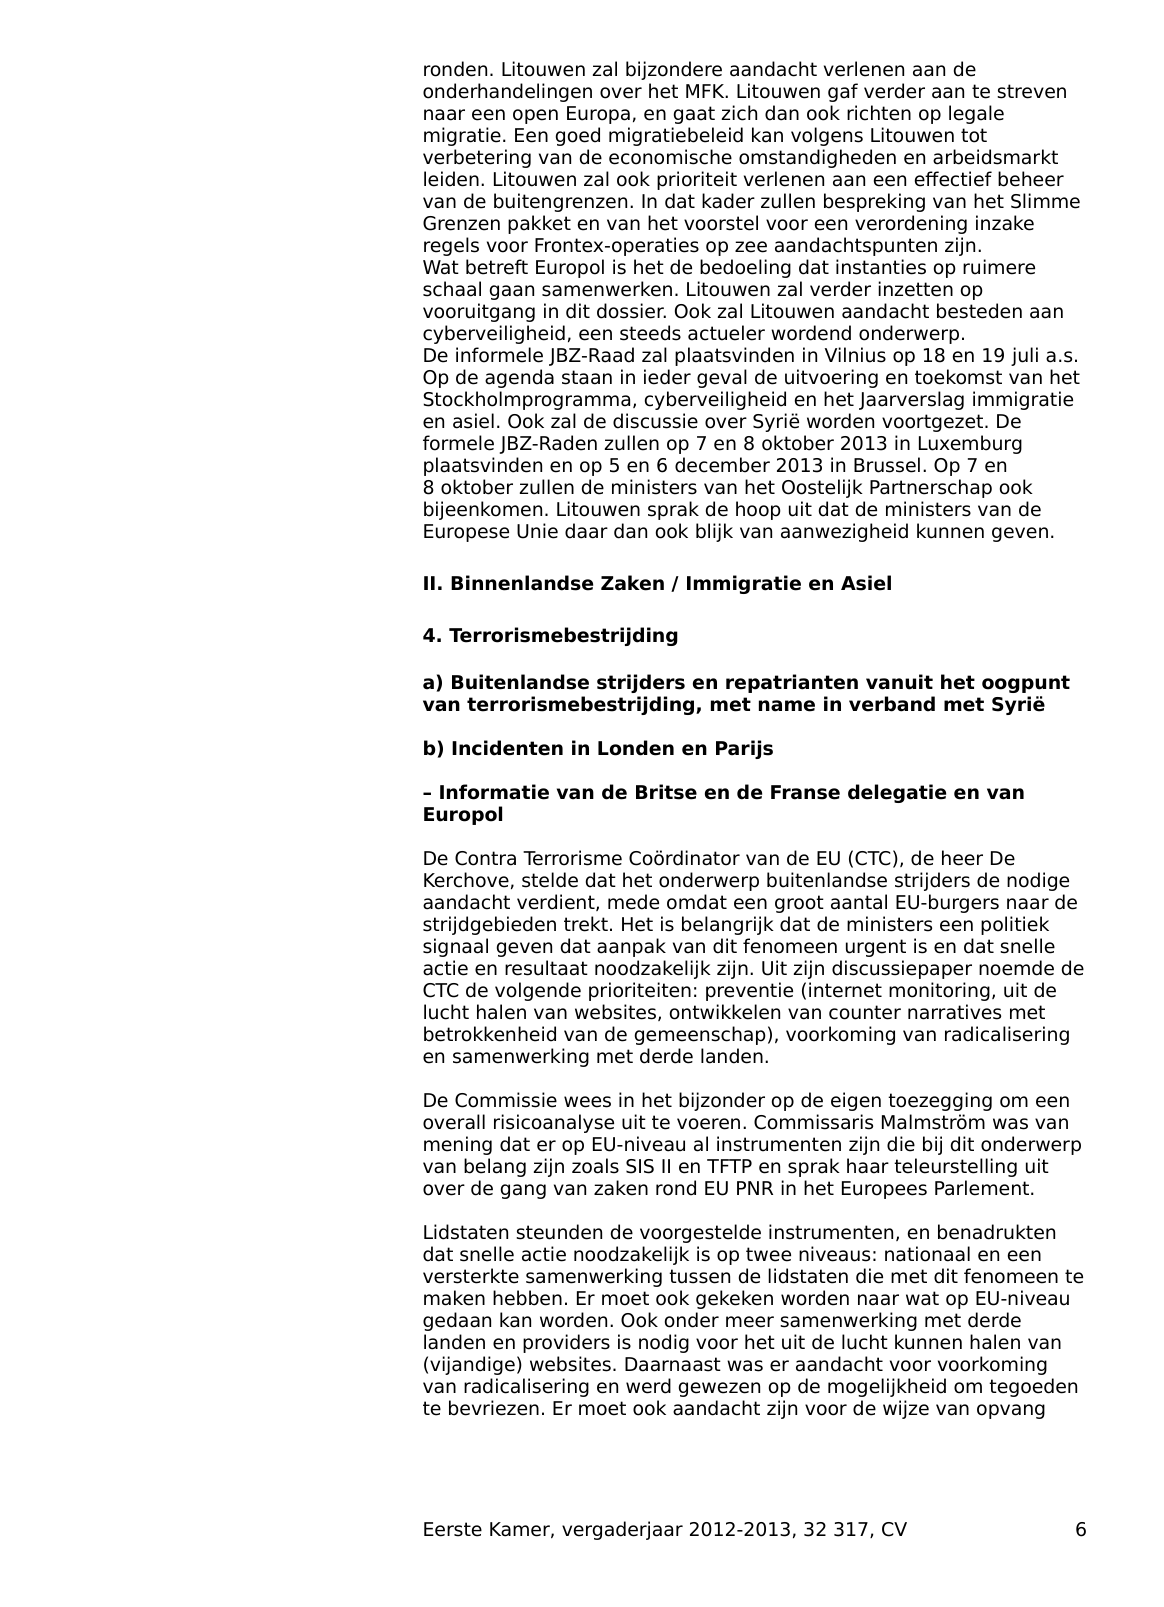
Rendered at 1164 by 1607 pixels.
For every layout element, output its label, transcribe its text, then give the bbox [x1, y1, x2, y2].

text Wat betreft Europol is het de bedoeling dat instanties op ruimere schaal gaan samenwerken. Litouwen zal verder inzetten op vooruitgang in dit dossier. Ook zal Litouwen aandacht besteden aan cyberveiligheid, een steeds actueler wordend onderwerp. [422, 257, 1087, 345]
text ronden. Litouwen zal bijzondere aandacht verlenen aan de onderhandelingen over het MFK. Litouwen gaf verder aan te streven naar een open Europa, en gaat zich dan ook richten op legale migratie. Een goed migratiebeleid kan volgens Litouwen tot verbetering van de economische omstandigheden en arbeidsmarkt leiden. Litouwen zal ook prioriteit verlenen aan een effectief beheer van de buitengrenzen. In dat kader zullen bespreking van het Slimme Grenzen pakket en van het voorstel voor een verordening inzake regels voor Frontex-operaties op zee aandachtspunten zijn. [422, 59, 1087, 257]
subtitle 4. Terrorismebestrijding [422, 624, 1087, 647]
text Lidstaten steunden de voorgestelde instrumenten, en benadrukten dat snelle actie noodzakelijk is op twee niveaus: nationaal en een versterkte samenwerking tussen de lidstaten die met dit fenomeen te maken hebben. Er moet ook gekeken worden naar wat op EU-niveau gedaan kan worden. Ook onder meer samenwerking met derde landen en providers is nodig voor het uit de lucht kunnen halen van (vijandige) websites. Daarnaast was er aandacht voor voorkoming van radicalisering en werd gewezen op de mogelijkheid om tegoeden te bevriezen. Er moet ook aandacht zijn voor de wijze van opvang [422, 1222, 1087, 1420]
text De Contra Terrorisme Coördinator van de EU (CTC), de heer De Kerchove, stelde dat het onderwerp buitenlandse strijders de nodige aandacht verdient, mede omdat een groot aantal EU-burgers naar de strijdgebieden trekt. Het is belangrijk dat de ministers een politiek signaal geven dat aanpak van dit fenomeen urgent is en dat snelle actie en resultaat noodzakelijk zijn. Uit zijn discussiepaper noemde de CTC de volgende prioriteiten: preventie (internet monitoring, uit de lucht halen van websites, ontwikkelen van counter narratives met betrokkenheid van de gemeenschap), voorkoming van radicalisering en samenwerking met derde landen. [422, 848, 1087, 1068]
subtitle II. Binnenlandse Zaken / Immigratie en Asiel [422, 573, 1087, 594]
text De informele JBZ-Raad zal plaatsvinden in Vilnius op 18 en 19 juli a.s. Op de agenda staan in ieder geval de uitvoering en toekomst van het Stockholmprogramma, cyberveiligheid en het Jaarverslag immigratie en asiel. Ook zal de discussie over Syrië worden voortgezet. De formele JBZ-Raden zullen op 7 en 8 oktober 2013 in Luxemburg plaatsvinden en op 5 en 6 december 2013 in Brussel. Op 7 en 8 oktober zullen de ministers van het Oostelijk Partnerschap ook bijeenkomen. Litouwen sprak de hoop uit dat de ministers van de Europese Unie daar dan ook blijk van aanwezigheid kunnen geven. [422, 345, 1087, 543]
subtitle – Informatie van de Britse en de Franse delegatie en van Europol [422, 782, 1087, 826]
subtitle a) Buitenlandse strijders en repatrianten vanuit het oogpunt van terrorismebestrijding, met name in verband met Syrië [422, 672, 1087, 716]
text De Commissie wees in het bijzonder op de eigen toezegging om een overall risicoanalyse uit te voeren. Commissaris Malmström was van mening dat er op EU-niveau al instrumenten zijn die bij dit onderwerp van belang zijn zoals SIS II en TFTP en sprak haar teleurstelling uit over de gang van zaken rond EU PNR in het Europees Parlement. [422, 1090, 1087, 1200]
subtitle b) Incidenten in Londen en Parijs [422, 738, 1087, 760]
